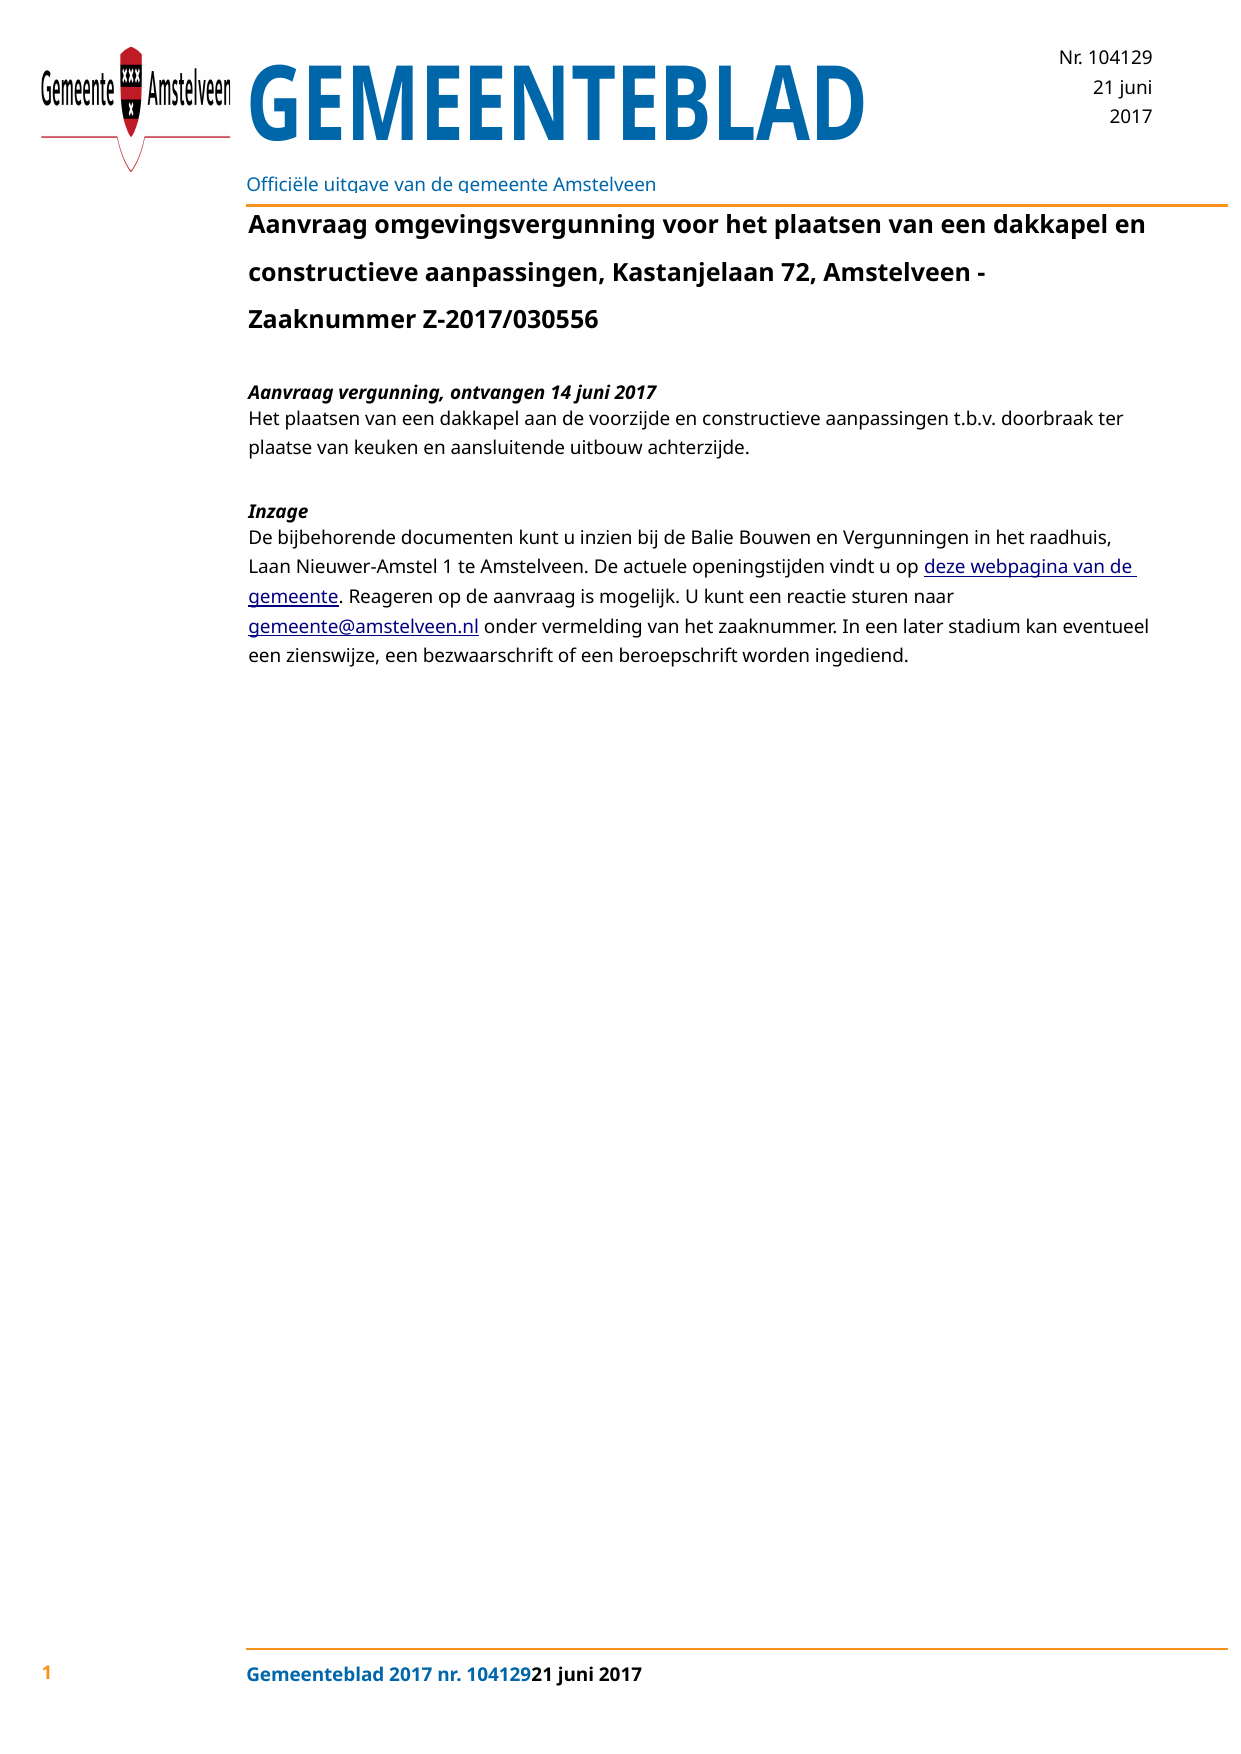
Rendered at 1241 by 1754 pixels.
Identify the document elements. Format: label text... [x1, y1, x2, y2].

text Het plaatsen van een dakkapel aan de voorzijde en constructieve aanpassingen t.b.v. doorbraak ter plaatse van keuken en aansluitende uitbouw achterzijde. [248, 405, 1152, 460]
text Aanvraag omgevingsvergunning voor het plaatsen van een dakkapel en constructieve aanpassingen, Kastanjelaan 72, Amstelveen - Zaaknummer Z-2017/030556 [248, 207, 1152, 336]
text Inzage [248, 498, 1152, 524]
text De bijbehorende documenten kunt u inzien bij de Balie Bouwen en Vergunningen in het raadhuis, Laan Nieuwer-Amstel 1 te Amstelveen. De actuele openingstijden vindt u op deze webpagina van de gemeente. Reageren op de aanvraag is mogelijk. U kunt een reactie sturen naar gemeente@amstelveen.nl onder vermelding van het zaaknummer. In een later stadium kan eventueel een zienswijze, een bezwaarschrift of een beroepschrift worden ingediend. [248, 524, 1152, 668]
text Aanvraag vergunning, ontvangen 14 juni 2017 [248, 379, 1152, 405]
picture [41, 47, 231, 172]
